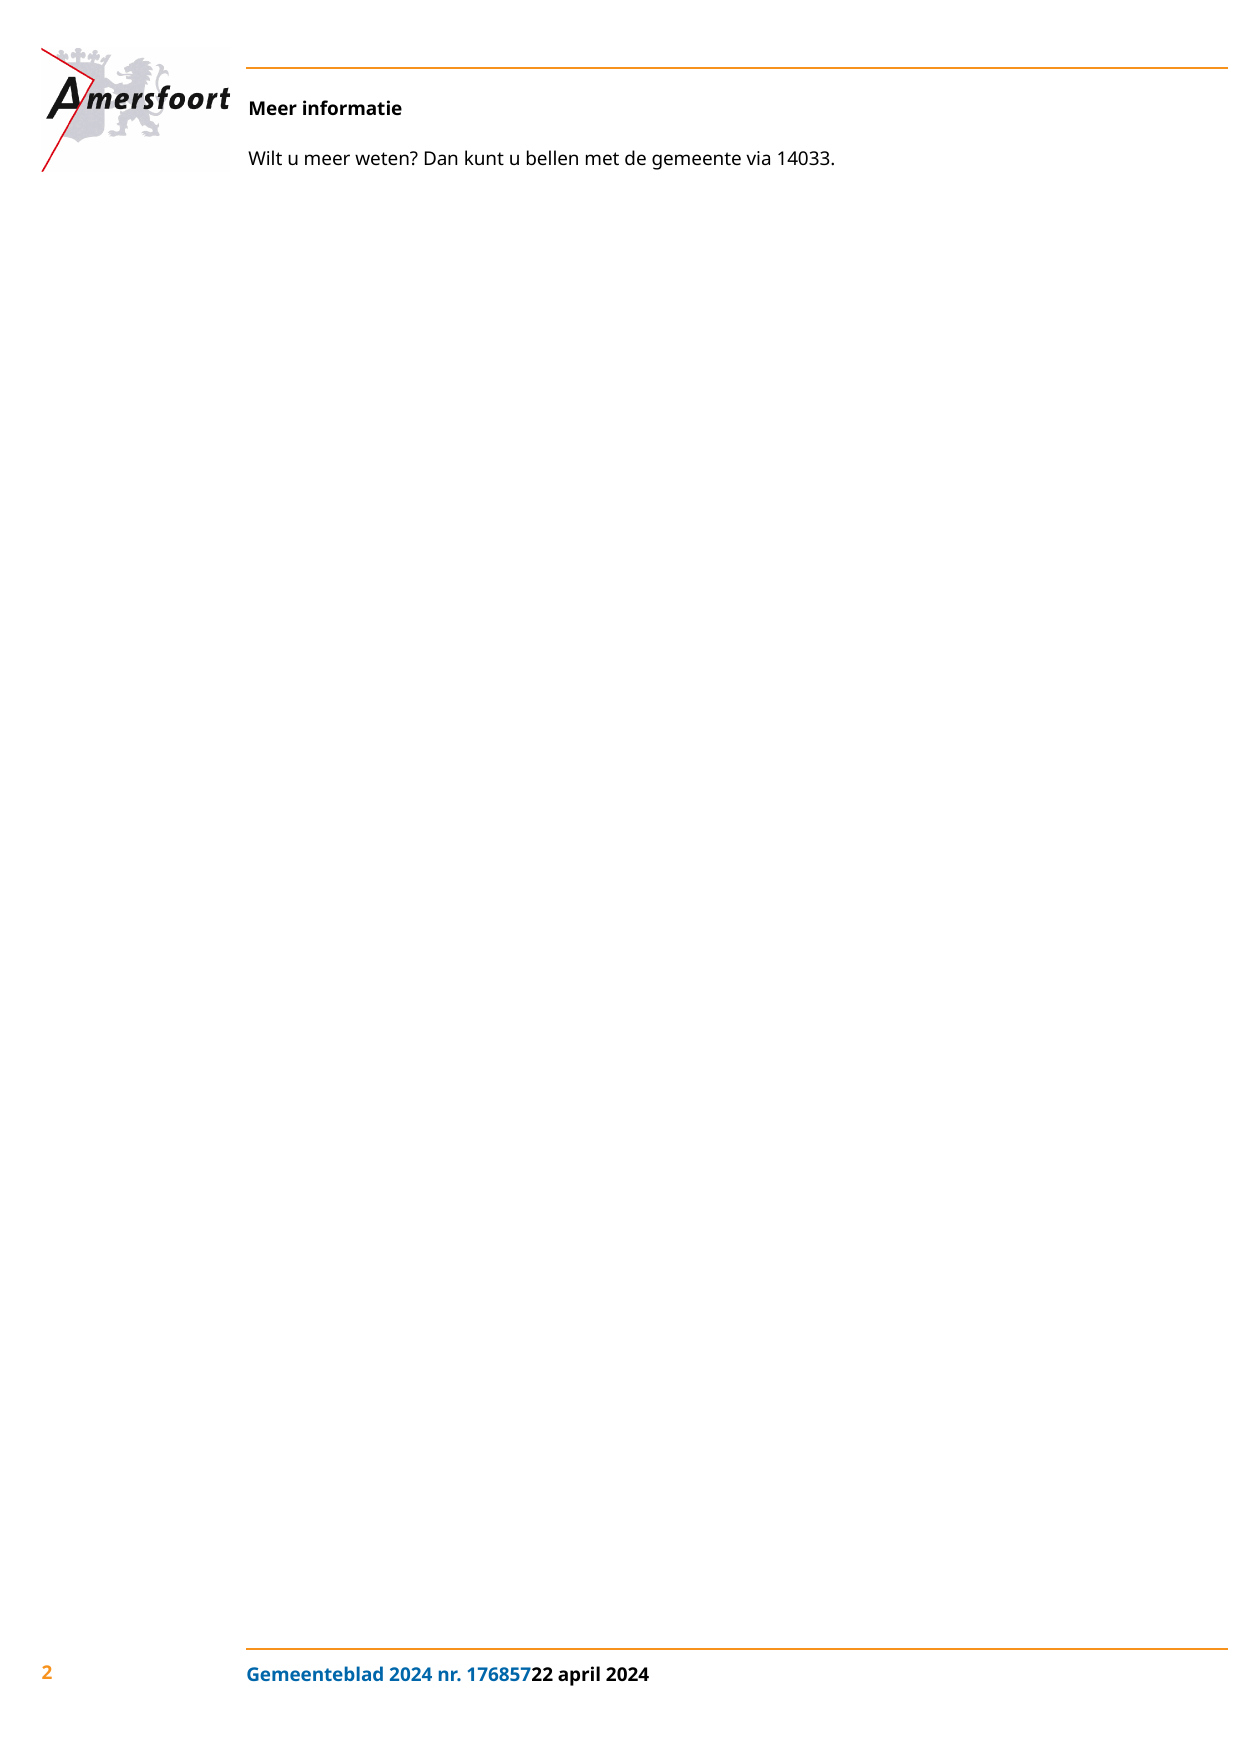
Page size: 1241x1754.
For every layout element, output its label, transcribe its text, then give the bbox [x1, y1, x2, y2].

picture [41, 47, 231, 172]
text Meer informatie [248, 95, 1152, 121]
text Wilt u meer weten? Dan kunt u bellen met de gemeente via 14033. [248, 145, 1152, 171]
